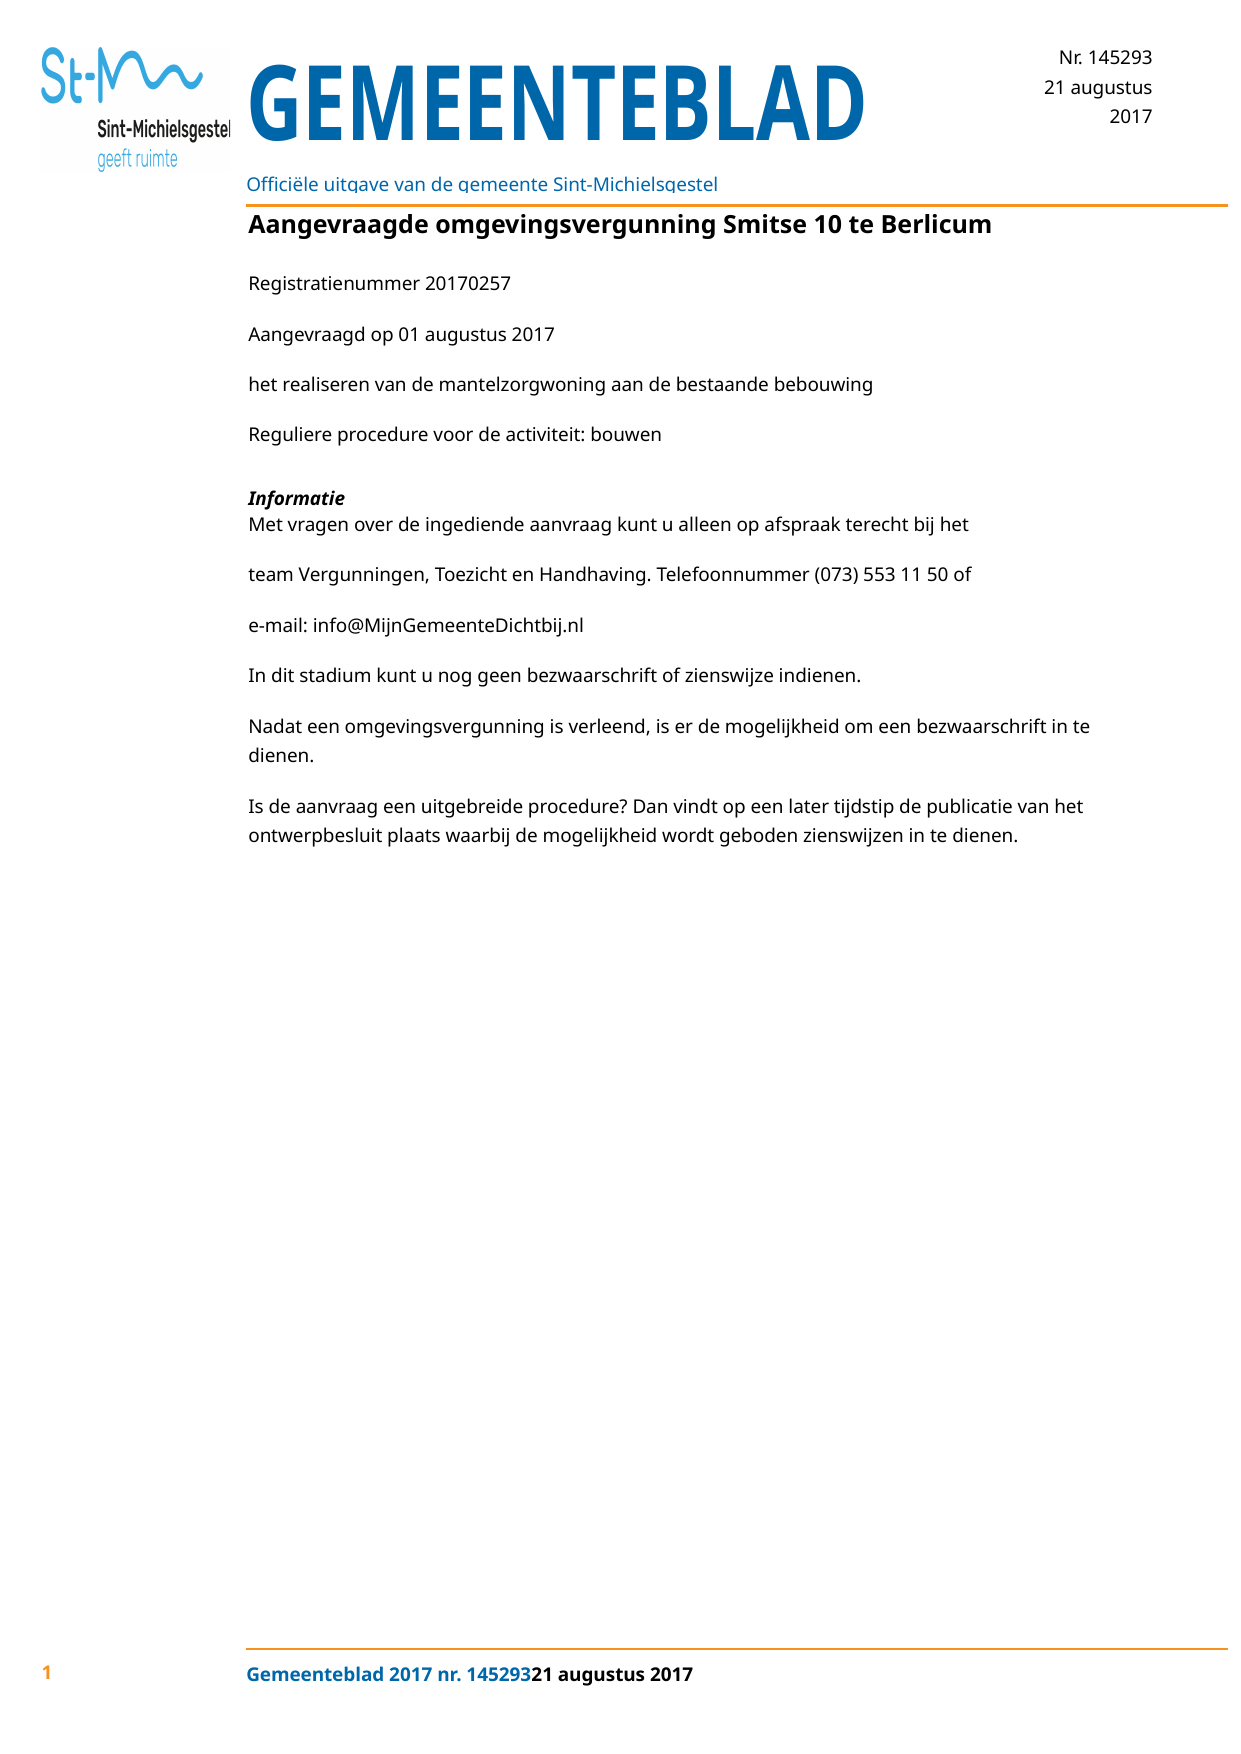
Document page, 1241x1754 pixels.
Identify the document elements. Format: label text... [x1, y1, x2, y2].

text Reguliere procedure voor de activiteit: bouwen [248, 422, 1152, 447]
text team Vergunningen, Toezicht en Handhaving. Telefoonnummer (073) 553 11 50 of [248, 562, 1152, 587]
text Registratienummer 20170257 [248, 270, 1152, 296]
text Nadat een omgevingsvergunning is verleend, is er de mogelijkheid om een bezwaarschrift in te dienen. [248, 713, 1152, 768]
text e-mail: info@MijnGemeenteDichtbij.nl [248, 612, 1152, 638]
text Met vragen over de ingediende aanvraag kunt u alleen op afspraak terecht bij het [248, 511, 1152, 537]
picture [41, 47, 231, 172]
text Informatie [248, 486, 1152, 511]
text Aangevraagde omgevingsvergunning Smitse 10 te Berlicum [248, 207, 1152, 241]
text Is de aanvraag een uitgebreide procedure? Dan vindt op een later tijdstip de publicatie van het ontwerpbesluit plaats waarbij de mogelijkheid wordt geboden zienswijzen in te dienen. [248, 793, 1152, 848]
text Aangevraagd op 01 augustus 2017 [248, 321, 1152, 346]
text het realiseren van de mantelzorgwoning aan de bestaande bebouwing [248, 371, 1152, 397]
text In dit stadium kunt u nog geen bezwaarschrift of zienswijze indienen. [248, 662, 1152, 688]
